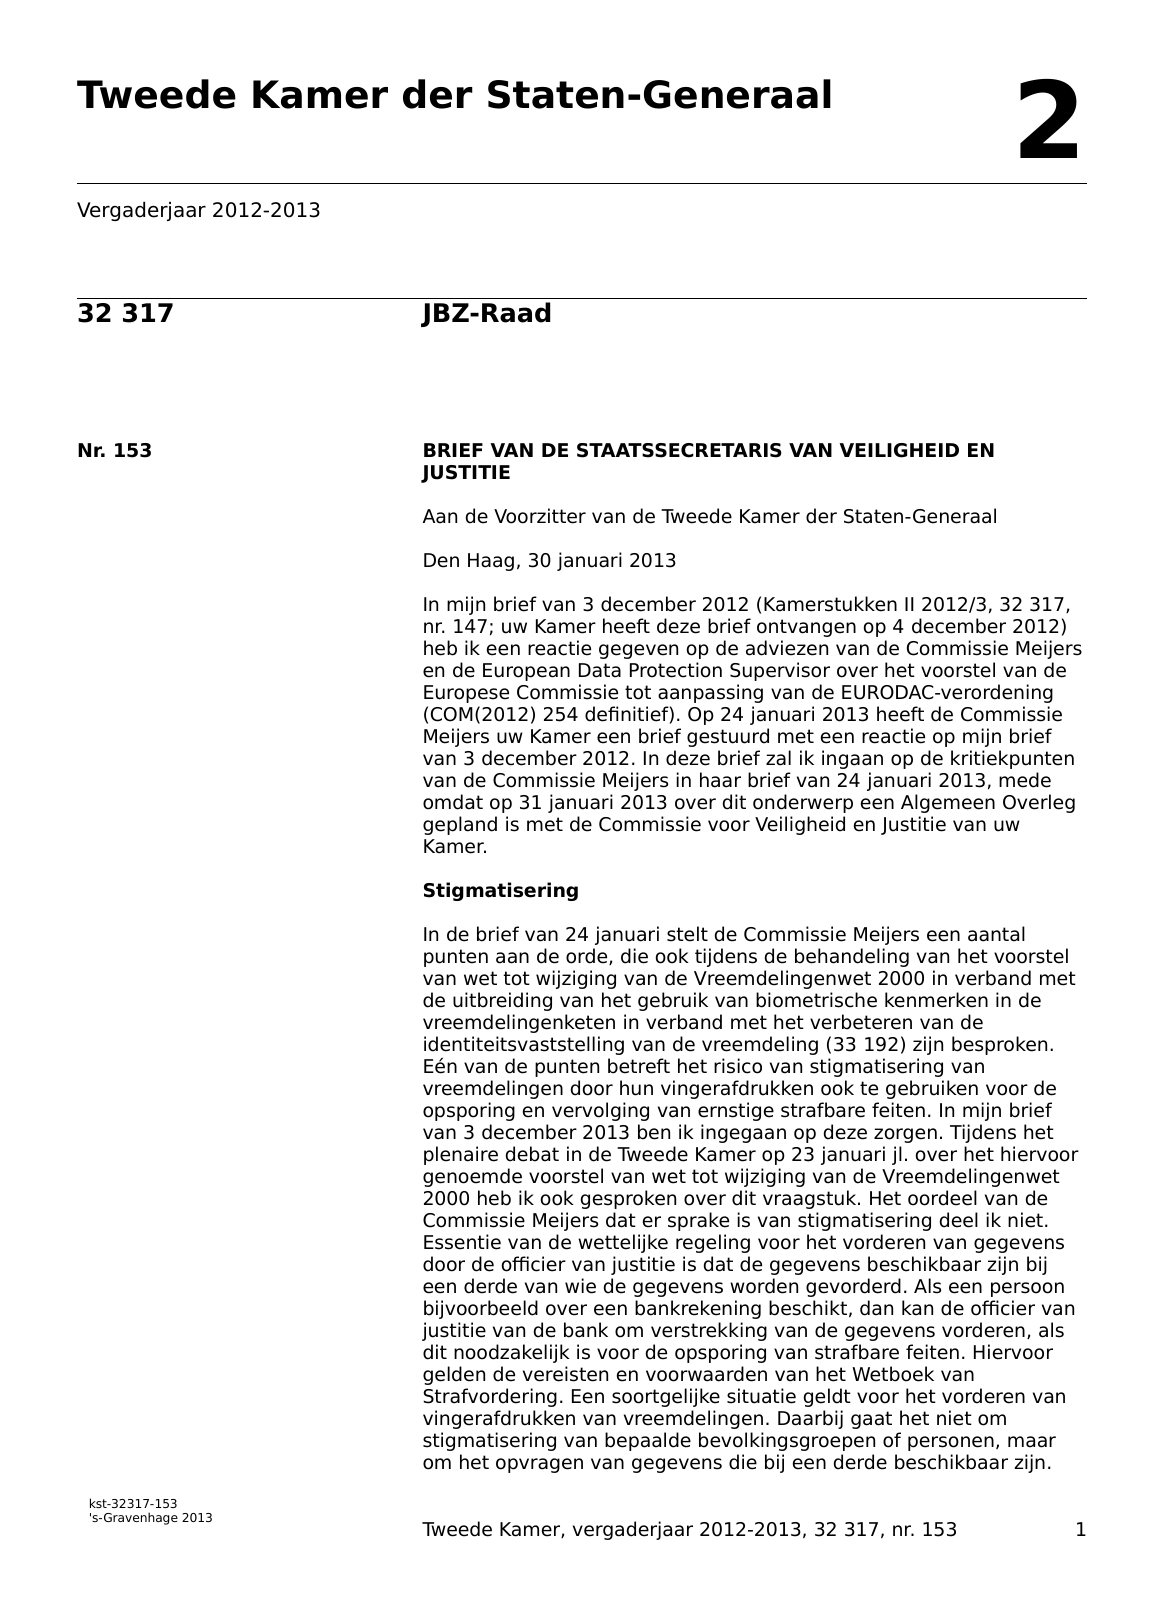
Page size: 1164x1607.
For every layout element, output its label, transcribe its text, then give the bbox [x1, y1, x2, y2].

text Aan de Voorzitter van de Tweede Kamer der Staten-Generaal [422, 506, 1087, 528]
table_header Tweede Kamer der Staten-Generaal [77, 59, 886, 183]
table_header 2 [886, 59, 1087, 183]
table_cell Vergaderjaar 2012-2013 [77, 184, 1087, 298]
text In mijn brief van 3 december 2012 (Kamerstukken II 2012/3, 32 317, nr. 147; uw Kamer heeft deze brief ontvangen op 4 december 2012) heb ik een reactie gegeven op de adviezen van de Commissie Meijers en de European Data Protection Supervisor over het voorstel van de Europese Commissie tot aanpassing van de EURODAC-verordening (COM(2012) 254 definitief). Op 24 januari 2013 heeft de Commissie Meijers uw Kamer een brief gestuurd met een reactie op mijn brief van 3 december 2012. In deze brief zal ik ingaan op de kritiekpunten van de Commissie Meijers in haar brief van 24 januari 2013, mede omdat op 31 januari 2013 over dit onderwerp een Algemeen Overleg gepland is met de Commissie voor Veiligheid en Justitie van uw Kamer. [422, 594, 1087, 858]
text 's-Gravenhage 2013 [88, 1511, 323, 1525]
text In de brief van 24 januari stelt de Commissie Meijers een aantal punten aan de orde, die ook tijdens de behandeling van het voorstel van wet tot wijziging van de Vreemdelingenwet 2000 in verband met de uitbreiding van het gebruik van biometrische kenmerken in de vreemdelingenketen in verband met het verbeteren van de identiteitsvaststelling van de vreemdeling (33 192) zijn besproken. Eén van de punten betreft het risico van stigmatisering van vreemdelingen door hun vingerafdrukken ook te gebruiken voor de opsporing en vervolging van ernstige strafbare feiten. In mijn brief van 3 december 2013 ben ik ingegaan op deze zorgen. Tijdens het plenaire debat in de Tweede Kamer op 23 januari jl. over het hiervoor genoemde voorstel van wet tot wijziging van de Vreemdelingenwet 2000 heb ik ook gesproken over dit vraagstuk. Het oordeel van de Commissie Meijers dat er sprake is van stigmatisering deel ik niet. Essentie van de wettelijke regeling voor het vorderen van gegevens door de officier van justitie is dat de gegevens beschikbaar zijn bij een derde van wie de gegevens worden gevorderd. Als een persoon bijvoorbeeld over een bankrekening beschikt, dan kan de officier van justitie van de bank om verstrekking van de gegevens vorderen, als dit noodzakelijk is voor de opsporing van strafbare feiten. Hiervoor gelden de vereisten en voorwaarden van het Wetboek van Strafvordering. Een soortgelijke situatie geldt voor het vorderen van vingerafdrukken van vreemdelingen. Daarbij gaat het niet om stigmatisering van bepaalde bevolkingsgroepen of personen, maar om het opvragen van gegevens die bij een derde beschikbaar zijn. [422, 924, 1087, 1474]
subtitle 32 317 JBZ-Raad [77, 299, 1087, 329]
subtitle Nr. 153 BRIEF VAN DE STAATSSECRETARIS VAN VEILIGHEID EN JUSTITIE [77, 440, 1087, 484]
subtitle Stigmatisering [422, 880, 1087, 902]
text Den Haag, 30 januari 2013 [422, 550, 1087, 572]
text kst-32317-153 [88, 1497, 323, 1511]
